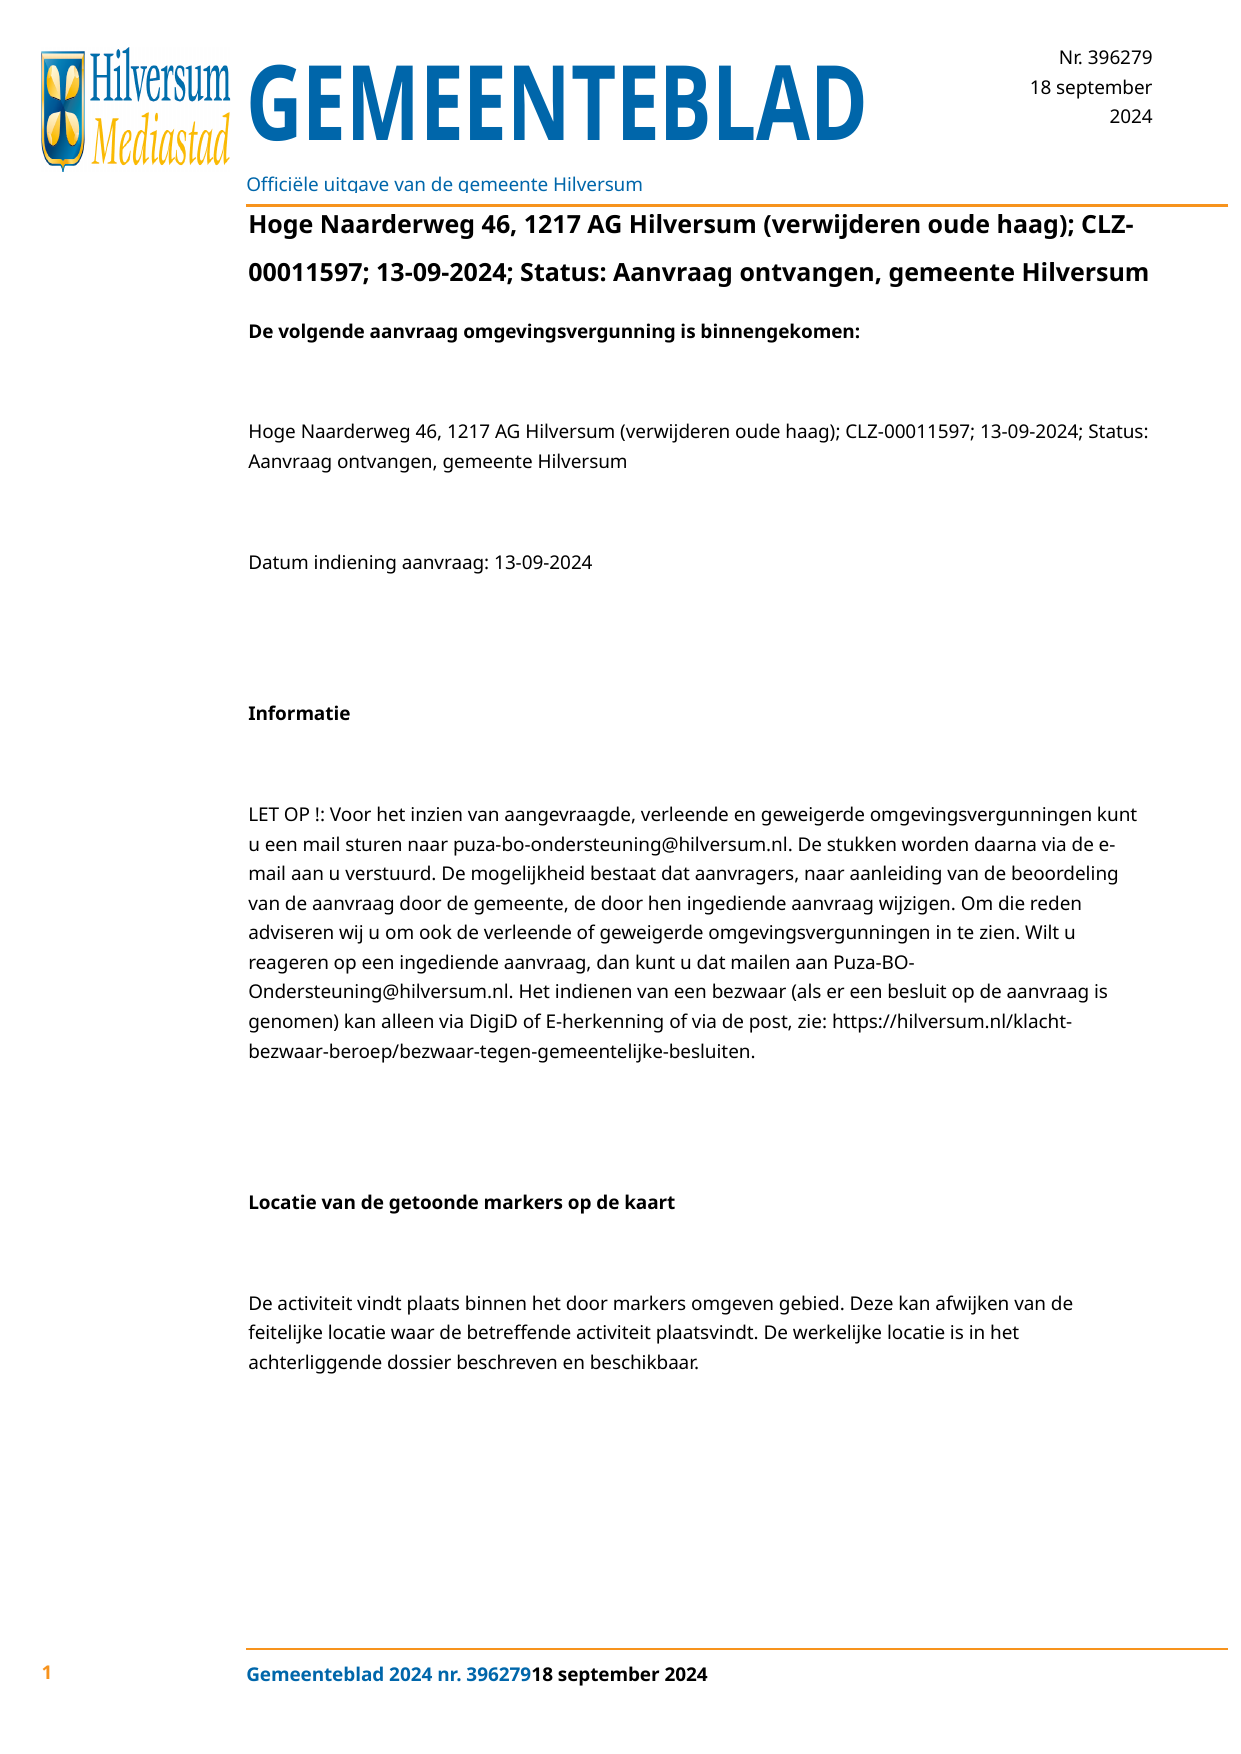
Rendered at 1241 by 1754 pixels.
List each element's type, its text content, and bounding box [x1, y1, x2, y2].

text LET OP !: Voor het inzien van aangevraagde, verleende en geweigerde omgevingsvergunningen kunt u een mail sturen naar puza-bo-ondersteuning@hilversum.nl. De stukken worden daarna via de e-mail aan u verstuurd. De mogelijkheid bestaat dat aanvragers, naar aanleiding van de beoordeling van de aanvraag door de gemeente, de door hen ingediende aanvraag wijzigen. Om die reden adviseren wij u om ook de verleende of geweigerde omgevingsvergunningen in te zien. Wilt u reageren op een ingediende aanvraag, dan kunt u dat mailen aan Puza-BO-Ondersteuning@hilversum.nl. Het indienen van een bezwaar (als er een besluit op de aanvraag is genomen) kan alleen via DigiD of E-herkenning of via de post, zie: https://hilversum.nl/klacht-bezwaar-beroep/bezwaar-tegen-gemeentelijke-besluiten. [248, 801, 1152, 1064]
text Datum indiening aanvraag: 13-09-2024 [248, 549, 1152, 575]
text Hoge Naarderweg 46, 1217 AG Hilversum (verwijderen oude haag); CLZ-00011597; 13-09-2024; Status: Aanvraag ontvangen, gemeente Hilversum [248, 207, 1152, 288]
picture [41, 47, 231, 172]
text De volgende aanvraag omgevingsvergunning is binnengekomen: [248, 318, 1152, 344]
text Hoge Naarderweg 46, 1217 AG Hilversum (verwijderen oude haag); CLZ-00011597; 13-09-2024; Status: Aanvraag ontvangen, gemeente Hilversum [248, 419, 1152, 474]
text Informatie [248, 700, 1152, 726]
text De activiteit vindt plaats binnen het door markers omgeven gebied. Deze kan afwijken van de feitelijke locatie waar de betreffende activiteit plaatsvindt. De werkelijke locatie is in het achterliggende dossier beschreven en beschikbaar. [248, 1290, 1152, 1375]
text Locatie van de getoonde markers op de kaart [248, 1189, 1152, 1215]
